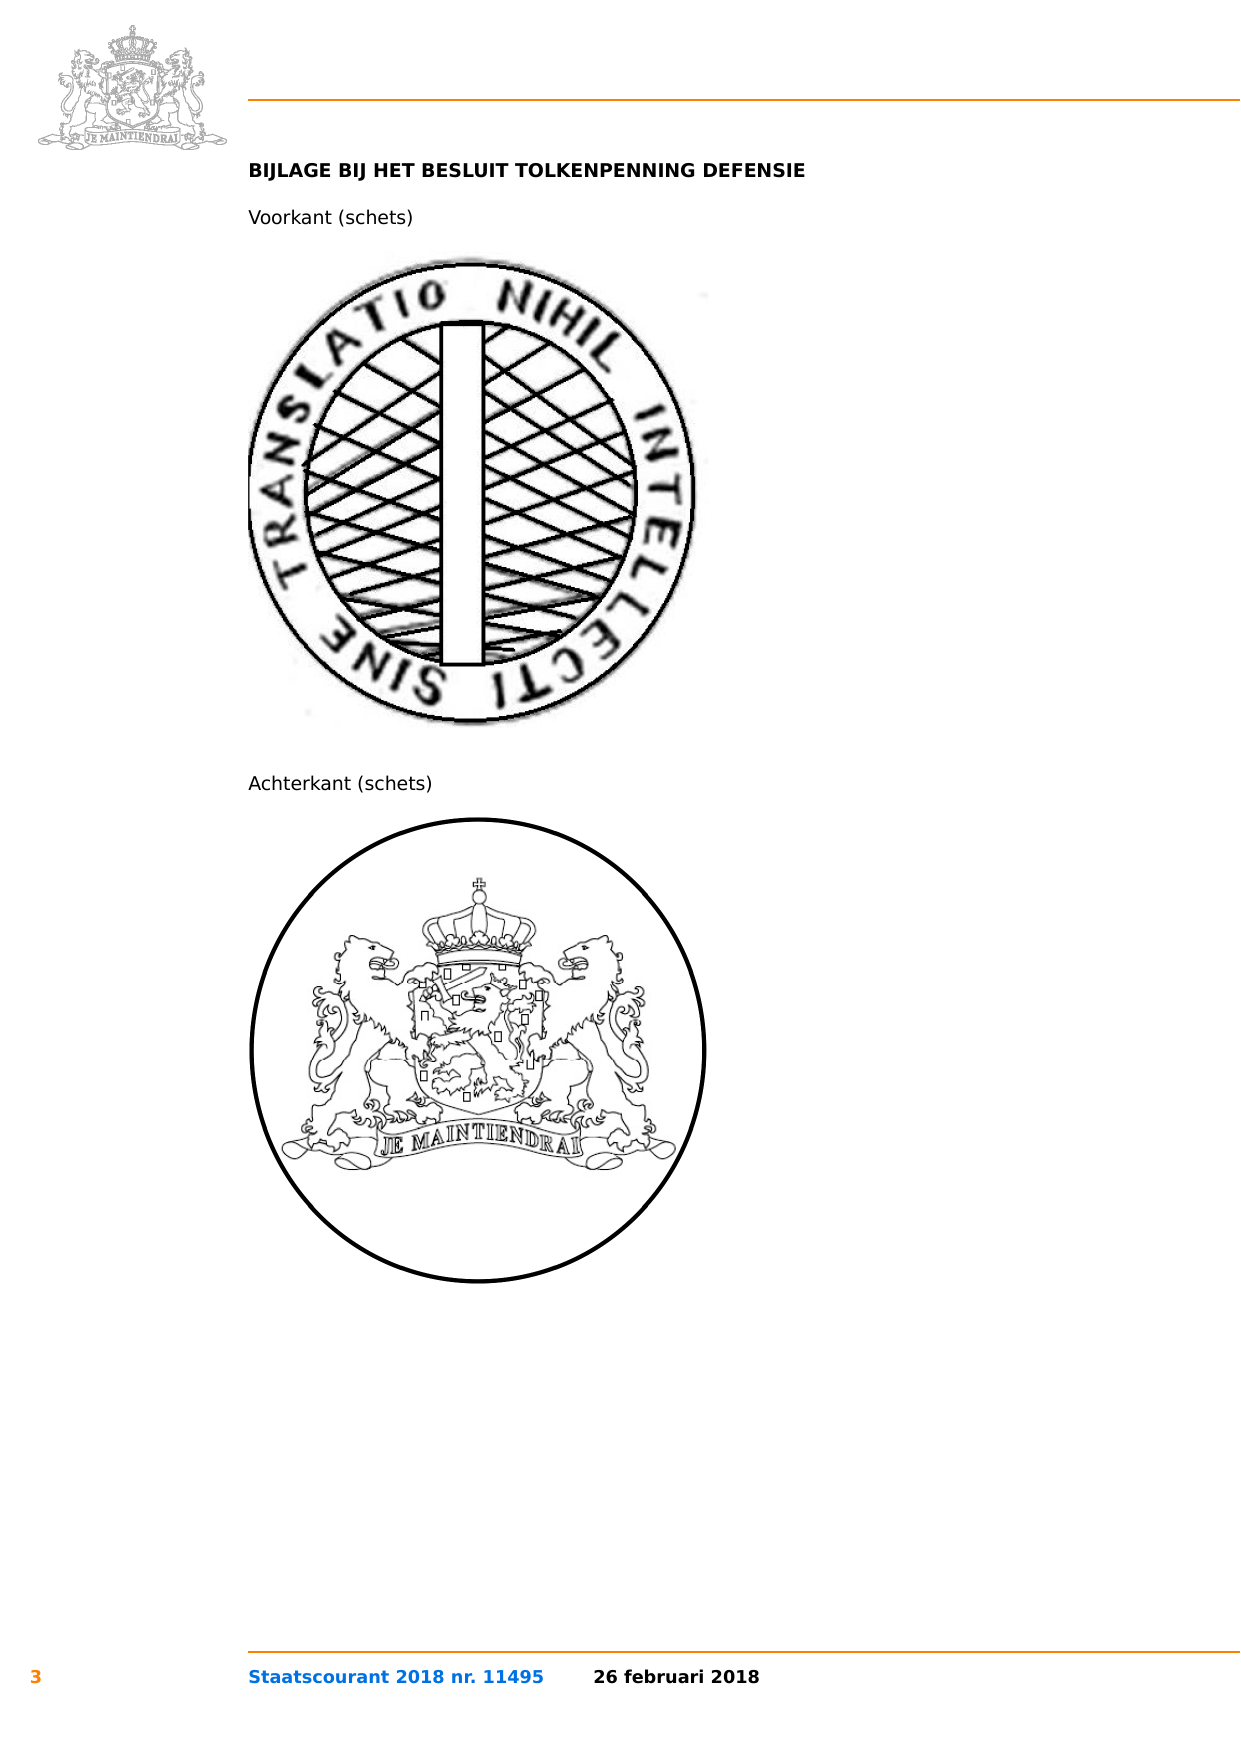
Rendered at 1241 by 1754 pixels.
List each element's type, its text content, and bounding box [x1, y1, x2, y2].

picture [38, 25, 227, 150]
subtitle BIJLAGE BIJ HET BESLUIT TOLKENPENNING DEFENSIE [248, 160, 1163, 182]
picture [248, 250, 709, 729]
text Achterkant (schets) [248, 773, 1163, 795]
text Voorkant (schets) [248, 207, 1163, 229]
picture [248, 816, 709, 1284]
